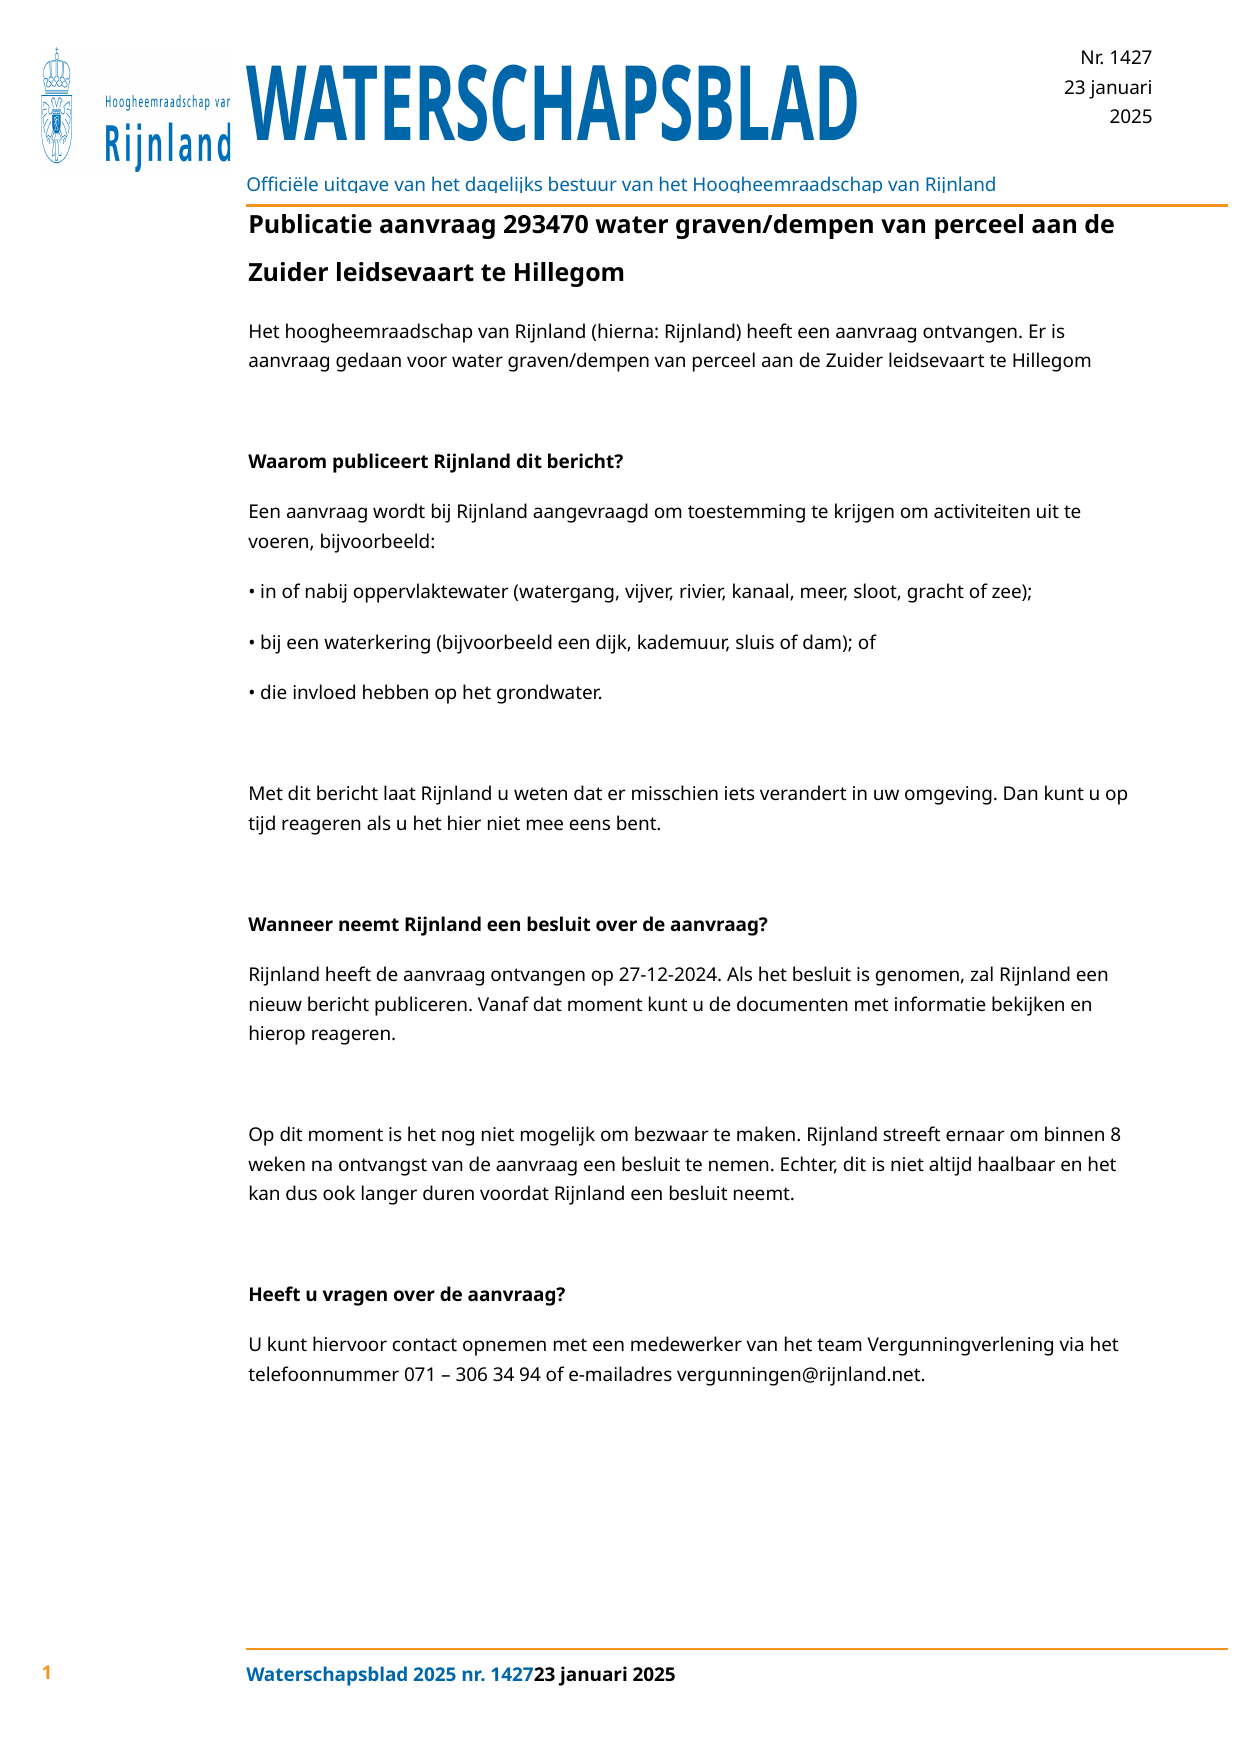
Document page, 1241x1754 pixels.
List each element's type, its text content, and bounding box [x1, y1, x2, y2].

text • bij een waterkering (bijvoorbeeld een dijk, kademuur, sluis of dam); of [248, 629, 1152, 655]
text Op dit moment is het nog niet mogelijk om bezwaar te maken. Rijnland streeft ernaar om binnen 8 weken na ontvangst van de aanvraag een besluit te nemen. Echter, dit is niet altijd haalbaar en het kan dus ook langer duren voordat Rijnland een besluit neemt. [248, 1121, 1152, 1206]
text Publicatie aanvraag 293470 water graven/dempen van perceel aan de Zuider leidsevaart te Hillegom [248, 207, 1152, 288]
text Heeft u vragen over de aanvraag? [248, 1281, 1152, 1307]
text Het hoogheemraadschap van Rijnland (hierna: Rijnland) heeft een aanvraag ontvangen. Er is aanvraag gedaan voor water graven/dempen van perceel aan de Zuider leidsevaart te Hillegom [248, 318, 1152, 373]
text Een aanvraag wordt bij Rijnland aangevraagd om toestemming te krijgen om activiteiten uit te voeren, bijvoorbeeld: [248, 499, 1152, 554]
text Rijnland heeft de aanvraag ontvangen op 27-12-2024. Als het besluit is genomen, zal Rijnland een nieuw bericht publiceren. Vanaf dat moment kunt u de documenten met informatie bekijken en hierop reageren. [248, 961, 1152, 1046]
text Waarom publiceert Rijnland dit bericht? [248, 448, 1152, 474]
text Wanneer neemt Rijnland een besluit over de aanvraag? [248, 911, 1152, 937]
text • die invloed hebben op het grondwater. [248, 679, 1152, 705]
text Met dit bericht laat Rijnland u weten dat er misschien iets verandert in uw omgeving. Dan kunt u op tijd reageren als u het hier niet mee eens bent. [248, 780, 1152, 836]
picture [41, 47, 231, 172]
text U kunt hiervoor contact opnemen met een medewerker van het team Vergunningverlening via het telefoonnummer 071 – 306 34 94 of e-mailadres vergunningen@rijnland.net. [248, 1332, 1152, 1387]
text • in of nabij oppervlaktewater (watergang, vijver, rivier, kanaal, meer, sloot, gracht of zee); [248, 579, 1152, 604]
